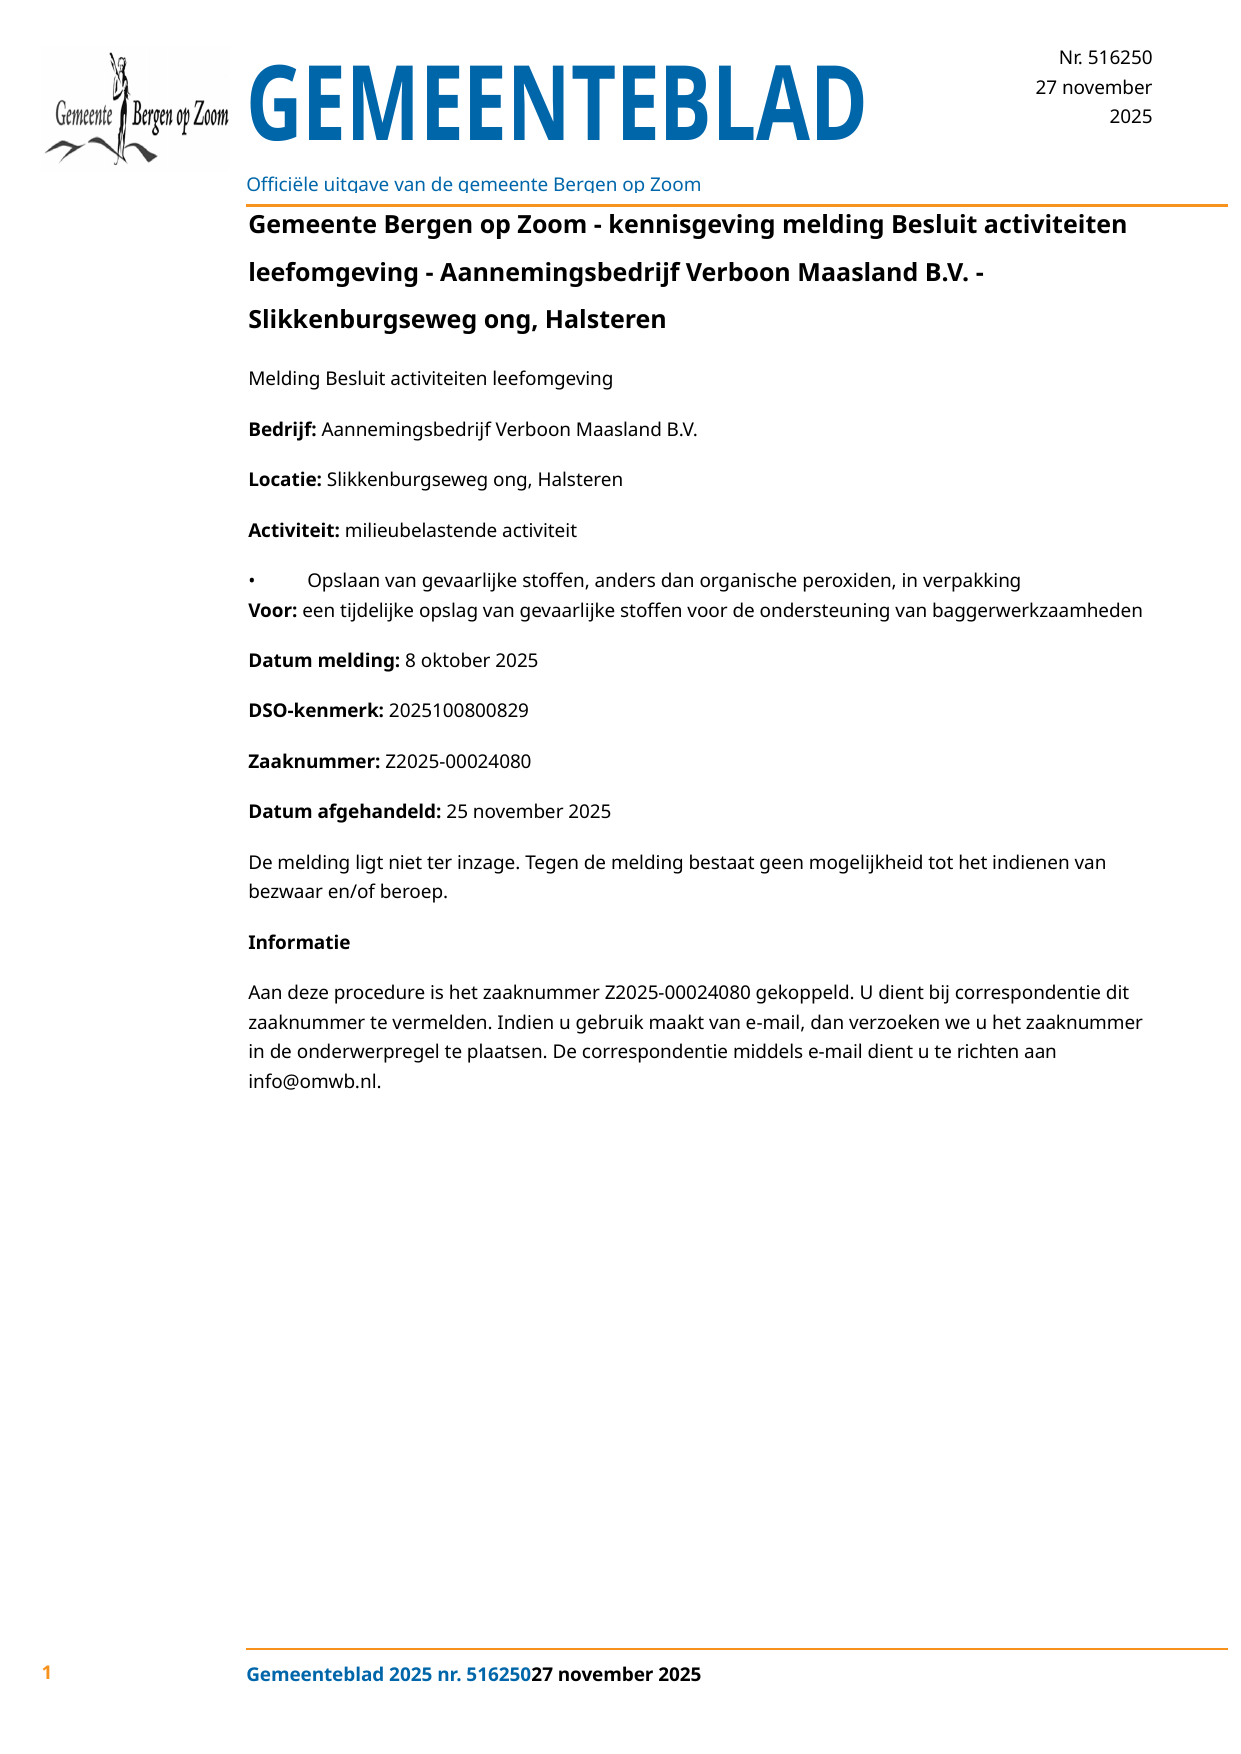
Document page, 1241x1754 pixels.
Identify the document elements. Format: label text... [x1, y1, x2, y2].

text Informatie [248, 929, 1152, 954]
text Activiteit: milieubelastende activiteit [248, 517, 1152, 542]
picture [41, 47, 231, 172]
text Bedrijf: Aannemingsbedrijf Verboon Maasland B.V. [248, 416, 1152, 442]
text Voor: een tijdelijke opslag van gevaarlijke stoffen voor de ondersteuning van baggerwerkzaamheden [248, 597, 1152, 622]
text Datum melding: 8 oktober 2025 [248, 647, 1152, 673]
text DSO-kenmerk: 2025100800829 [248, 698, 1152, 723]
text Locatie: Slikkenburgseweg ong, Halsteren [248, 466, 1152, 492]
list Opslaan van gevaarlijke stoffen, anders dan organische peroxiden, in verpakking [248, 567, 1152, 593]
text Aan deze procedure is het zaaknummer Z2025-00024080 gekoppeld. U dient bij correspondentie dit zaaknummer te vermelden. Indien u gebruik maakt van e-mail, dan verzoeken we u het zaaknummer in de onderwerpregel te plaatsen. De correspondentie middels e-mail dient u te richten aan info@omwb.nl. [248, 979, 1152, 1094]
text Melding Besluit activiteiten leefomgeving [248, 366, 1152, 391]
text Gemeente Bergen op Zoom - kennisgeving melding Besluit activiteiten leefomgeving - Aannemingsbedrijf Verboon Maasland B.V. - Slikkenburgseweg ong, Halsteren [248, 207, 1152, 336]
text Datum afgehandeld: 25 november 2025 [248, 798, 1152, 824]
text De melding ligt niet ter inzage. Tegen de melding bestaat geen mogelijkheid tot het indienen van bezwaar en/of beroep. [248, 849, 1152, 904]
text Zaaknummer: Z2025-00024080 [248, 748, 1152, 774]
